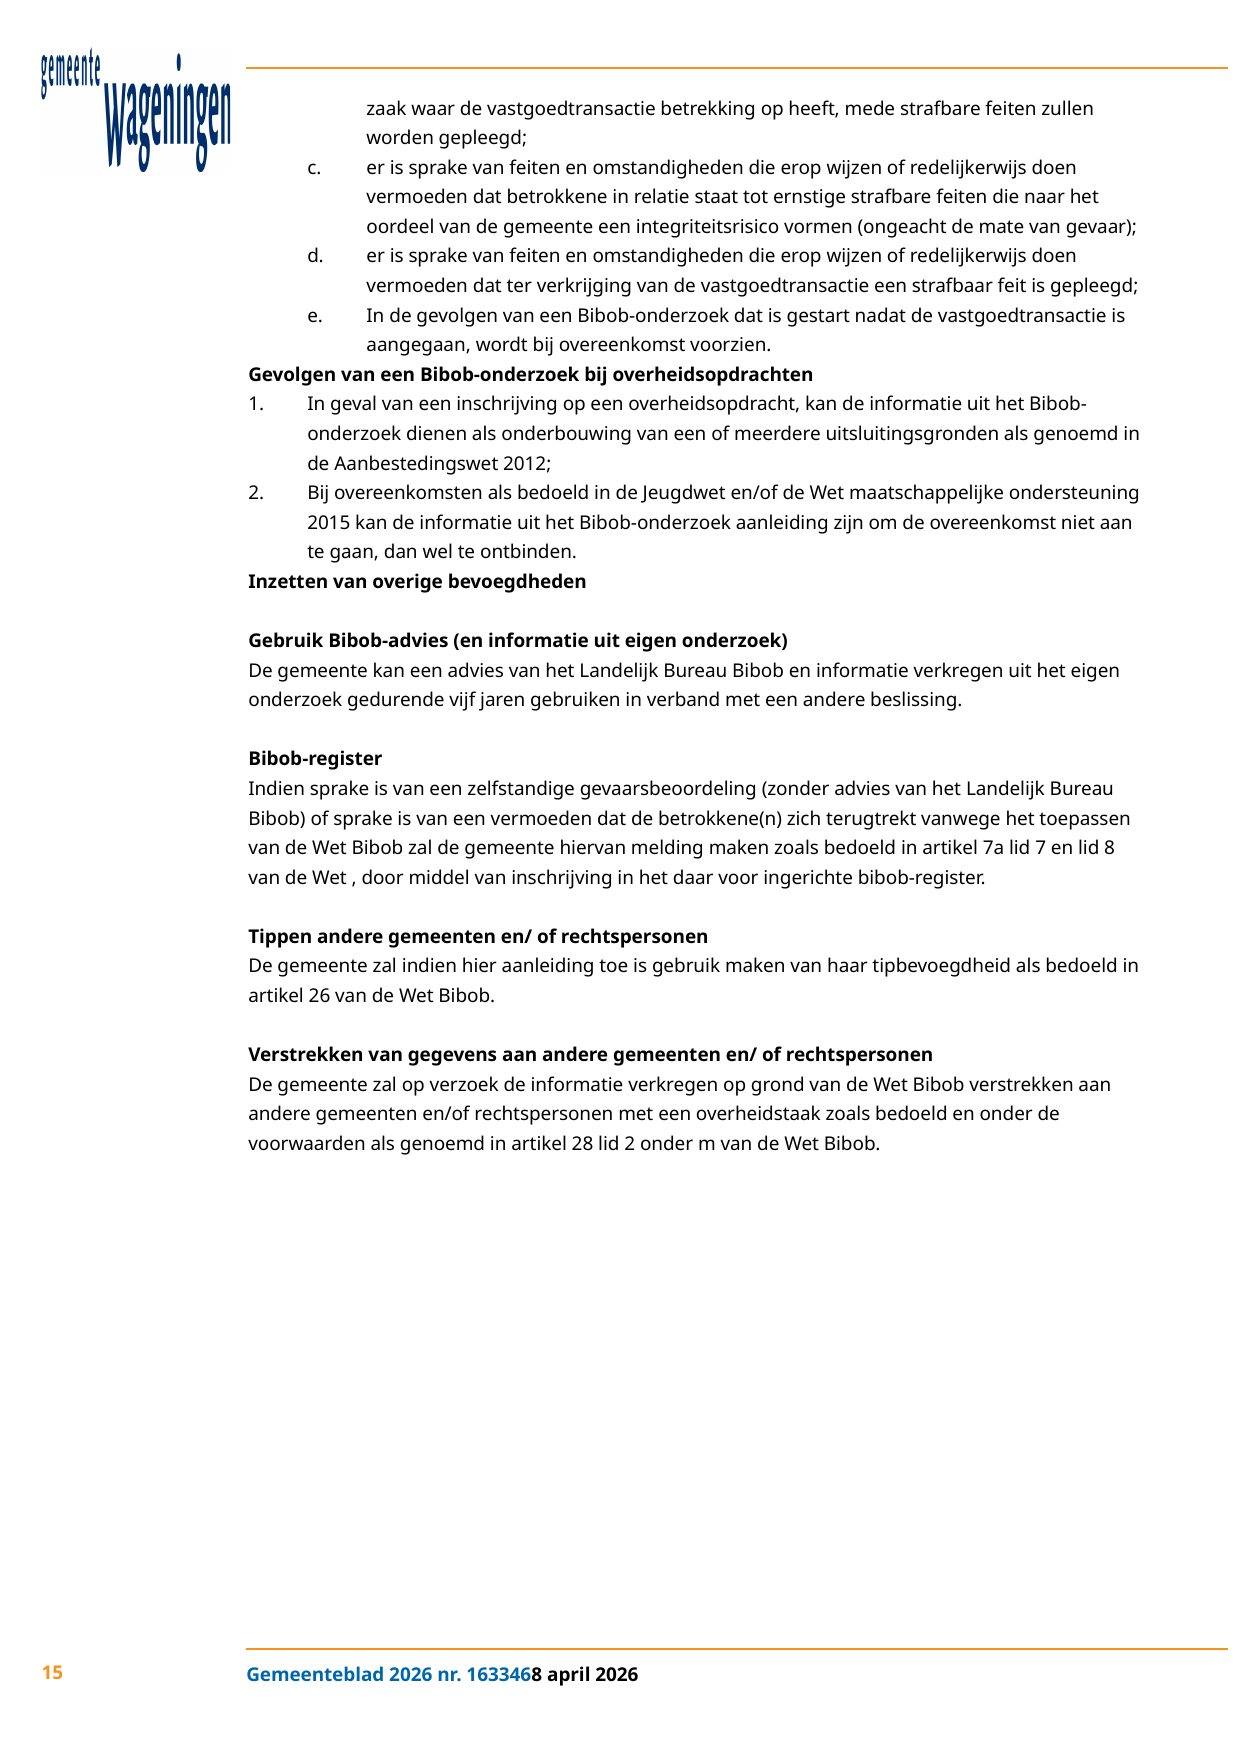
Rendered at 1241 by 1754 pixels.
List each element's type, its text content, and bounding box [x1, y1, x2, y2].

text De gemeente zal indien hier aanleiding toe is gebruik maken van haar tipbevoegdheid als bedoeld in artikel 26 van de Wet Bibob. [248, 953, 1152, 1008]
text Tippen andere gemeenten en/ of rechtspersonen [248, 923, 1152, 949]
list In geval van een inschrijving op een overheidsopdracht, kan de informatie uit het Bibob-onderzoek dienen als onderbouwing van een of meerdere uitsluitingsgronden als genoemd in de Aanbestedingswet 2012; [248, 391, 1152, 476]
list er is sprake van feiten en omstandigheden die erop wijzen of redelijkerwijs doen vermoeden dat ter verkrijging van de vastgoedtransactie een strafbaar feit is gepleegd; [307, 243, 1152, 298]
text Bibob-register [248, 746, 1152, 771]
text Inzetten van overige bevoegdheden [248, 568, 1152, 594]
text De gemeente zal op verzoek de informatie verkregen op grond van de Wet Bibob verstrekken aan andere gemeenten en/of rechtspersonen met een overheidstaak zoals bedoeld en onder de voorwaarden als genoemd in artikel 28 lid 2 onder m van de Wet Bibob. [248, 1071, 1152, 1156]
text Indien sprake is van een zelfstandige gevaarsbeoordeling (zonder advies van het Landelijk Bureau Bibob) of sprake is van een vermoeden dat de betrokkene(n) zich terugtrekt vanwege het toepassen van de Wet Bibob zal de gemeente hiervan melding maken zoals bedoeld in artikel 7a lid 7 en lid 8 van de Wet , door middel van inschrijving in het daar voor ingerichte bibob-register. [248, 775, 1152, 890]
list Bij overeenkomsten als bedoeld in de Jeugdwet en/of de Wet maatschappelijke ondersteuning 2015 kan de informatie uit het Bibob-onderzoek aanleiding zijn om de overeenkomst niet aan te gaan, dan wel te ontbinden. [248, 479, 1152, 564]
text De gemeente kan een advies van het Landelijk Bureau Bibob en informatie verkregen uit het eigen onderzoek gedurende vijf jaren gebruiken in verband met een andere beslissing. [248, 657, 1152, 712]
list er is sprake van feiten en omstandigheden die erop wijzen of redelijkerwijs doen vermoeden dat betrokkene in relatie staat tot ernstige strafbare feiten die naar het oordeel van de gemeente een integriteitsrisico vormen (ongeacht de mate van gevaar); [307, 154, 1152, 239]
list zaak waar de vastgoedtransactie betrekking op heeft, mede strafbare feiten zullen worden gepleegd; [307, 95, 1152, 150]
picture [41, 47, 231, 172]
text Verstrekken van gegevens aan andere gemeenten en/ of rechtspersonen [248, 1041, 1152, 1067]
text Gebruik Bibob-advies (en informatie uit eigen onderzoek) [248, 627, 1152, 653]
text Gevolgen van een Bibob-onderzoek bij overheidsopdrachten [248, 361, 1152, 387]
list In de gevolgen van een Bibob-onderzoek dat is gestart nadat de vastgoedtransactie is aangegaan, wordt bij overeenkomst voorzien. [307, 302, 1152, 357]
